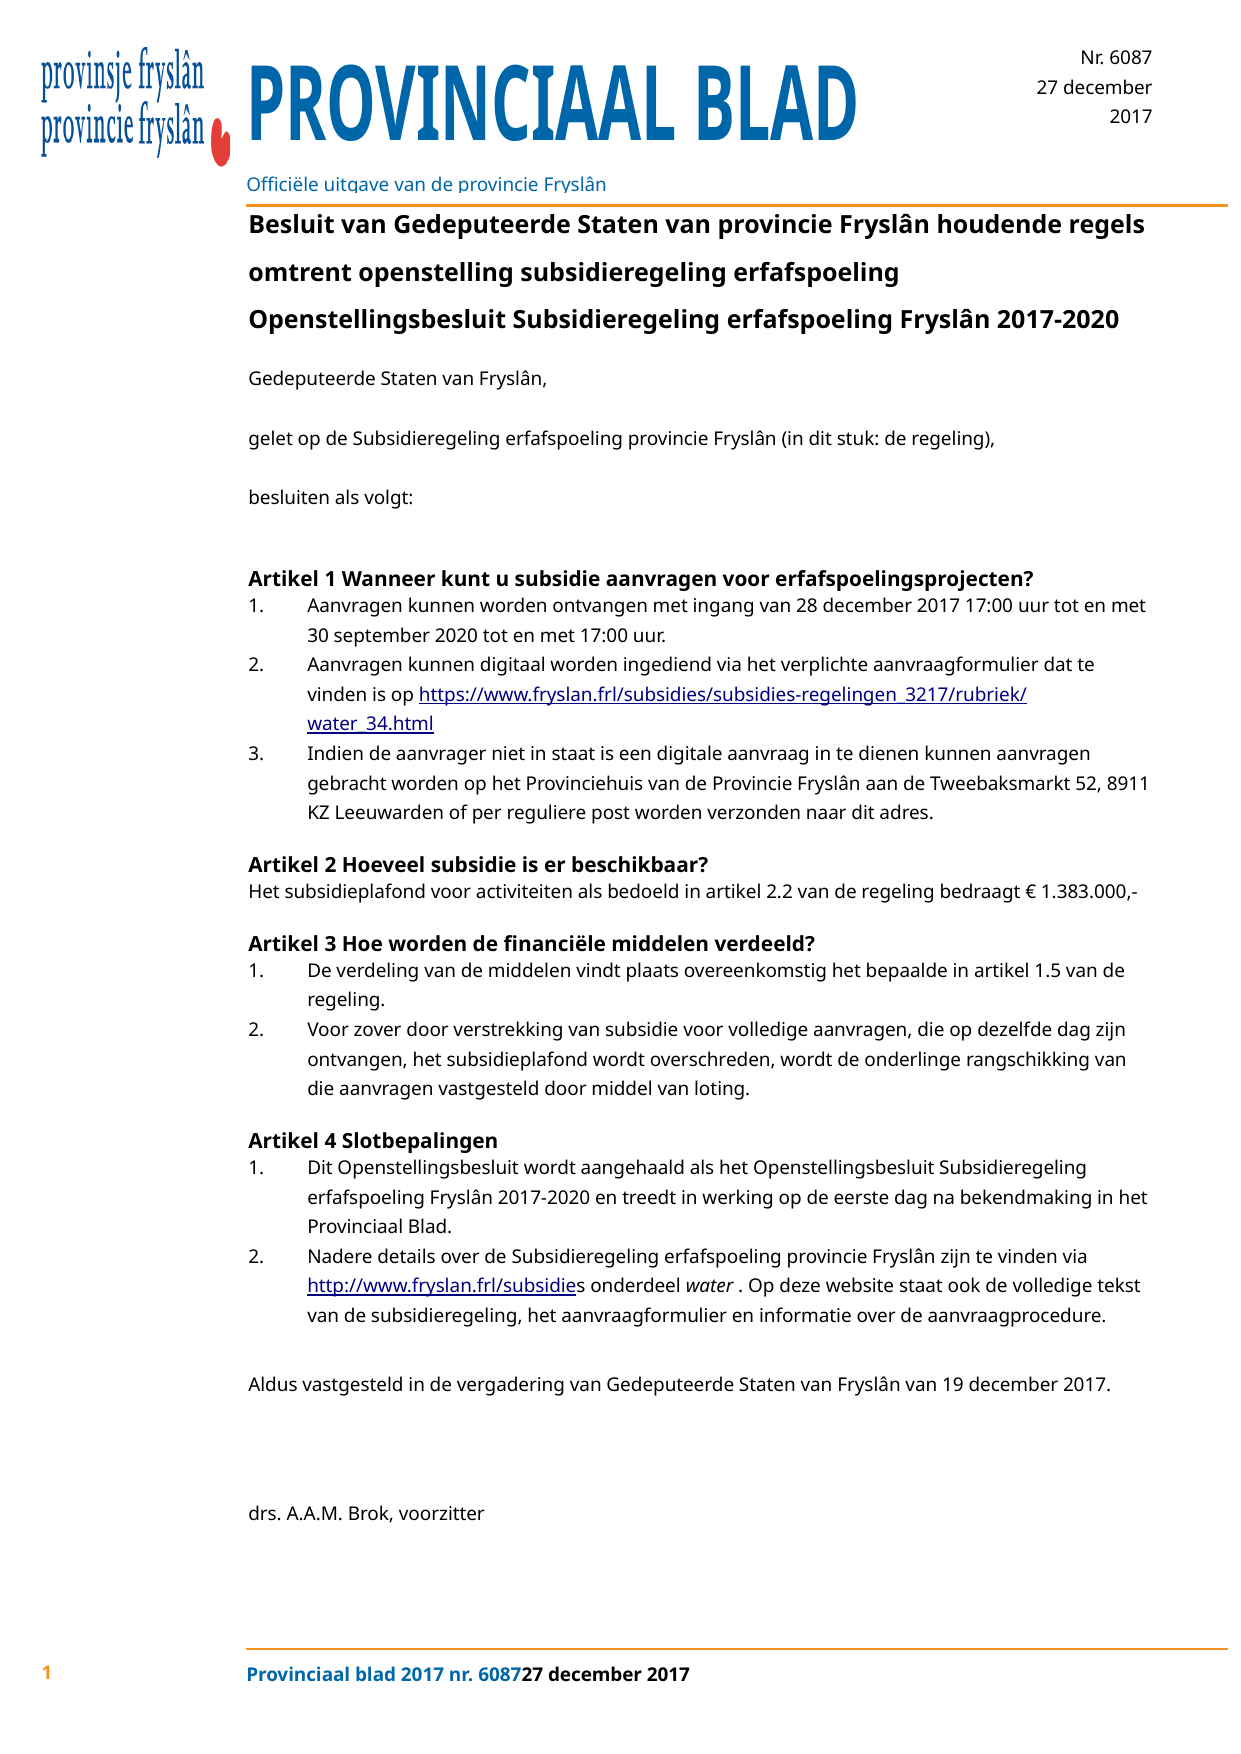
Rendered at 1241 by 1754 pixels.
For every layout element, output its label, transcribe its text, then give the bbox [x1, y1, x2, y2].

list De verdeling van de middelen vindt plaats overeenkomstig het bepaalde in artikel 1.5 van de regeling. [248, 957, 1152, 1012]
list Dit Openstellingsbesluit wordt aangehaald als het Openstellingsbesluit Subsidieregeling erfafspoeling Fryslân 2017-2020 en treedt in werking op de eerste dag na bekendmaking in het Provinciaal Blad. [248, 1154, 1152, 1239]
text Artikel 4 Slotbepalingen [248, 1126, 1152, 1154]
text Artikel 1 Wanneer kunt u subsidie aanvragen voor erfafspoelingsprojecten? [248, 564, 1152, 592]
list Voor zover door verstrekking van subsidie voor volledige aanvragen, die op dezelfde dag zijn ontvangen, het subsidieplafond wordt overschreden, wordt de onderlinge rangschikking van die aanvragen vastgesteld door middel van loting. [248, 1016, 1152, 1101]
text gelet op de Subsidieregeling erfafspoeling provincie Fryslân (in dit stuk: de regeling), [248, 425, 1152, 450]
text Gedeputeerde Staten van Fryslân, [248, 366, 1152, 391]
text besluiten als volgt: [248, 484, 1152, 509]
text Artikel 2 Hoeveel subsidie is er beschikbaar? [248, 850, 1152, 878]
text Het subsidieplafond voor activiteiten als bedoeld in artikel 2.2 van de regeling bedraagt € 1.383.000,- [248, 878, 1152, 904]
list Nadere details over de Subsidieregeling erfafspoeling provincie Fryslân zijn te vinden via http://www.fryslan.frl/subsidies onderdeel water . Op deze website staat ook de volledige tekst van de subsidieregeling, het aanvraagformulier en informatie over de aanvraagprocedure. [248, 1243, 1152, 1328]
list Aanvragen kunnen worden ontvangen met ingang van 28 december 2017 17:00 uur tot en met 30 september 2020 tot en met 17:00 uur. [248, 592, 1152, 648]
list Aanvragen kunnen digitaal worden ingediend via het verplichte aanvraagformulier dat te vinden is op https://www.fryslan.frl/subsidies/subsidies-regelingen_3217/rubriek/water_34.html [248, 651, 1152, 736]
picture [41, 47, 231, 172]
list Indien de aanvrager niet in staat is een digitale aanvraag in te dienen kunnen aanvragen gebracht worden op het Provinciehuis van de Provincie Fryslân aan de Tweebaksmarkt 52, 8911 KZ Leeuwarden of per reguliere post worden verzonden naar dit adres. [248, 740, 1152, 825]
text drs. A.A.M. Brok, voorzitter [248, 1500, 1152, 1525]
text Besluit van Gedeputeerde Staten van provincie Fryslân houdende regels omtrent openstelling subsidieregeling erfafspoeling Openstellingsbesluit Subsidieregeling erfafspoeling Fryslân 2017-2020 [248, 207, 1152, 336]
text Artikel 3 Hoe worden de financiële middelen verdeeld? [248, 929, 1152, 957]
text Aldus vastgesteld in de vergadering van Gedeputeerde Staten van Fryslân van 19 december 2017. [248, 1371, 1152, 1397]
